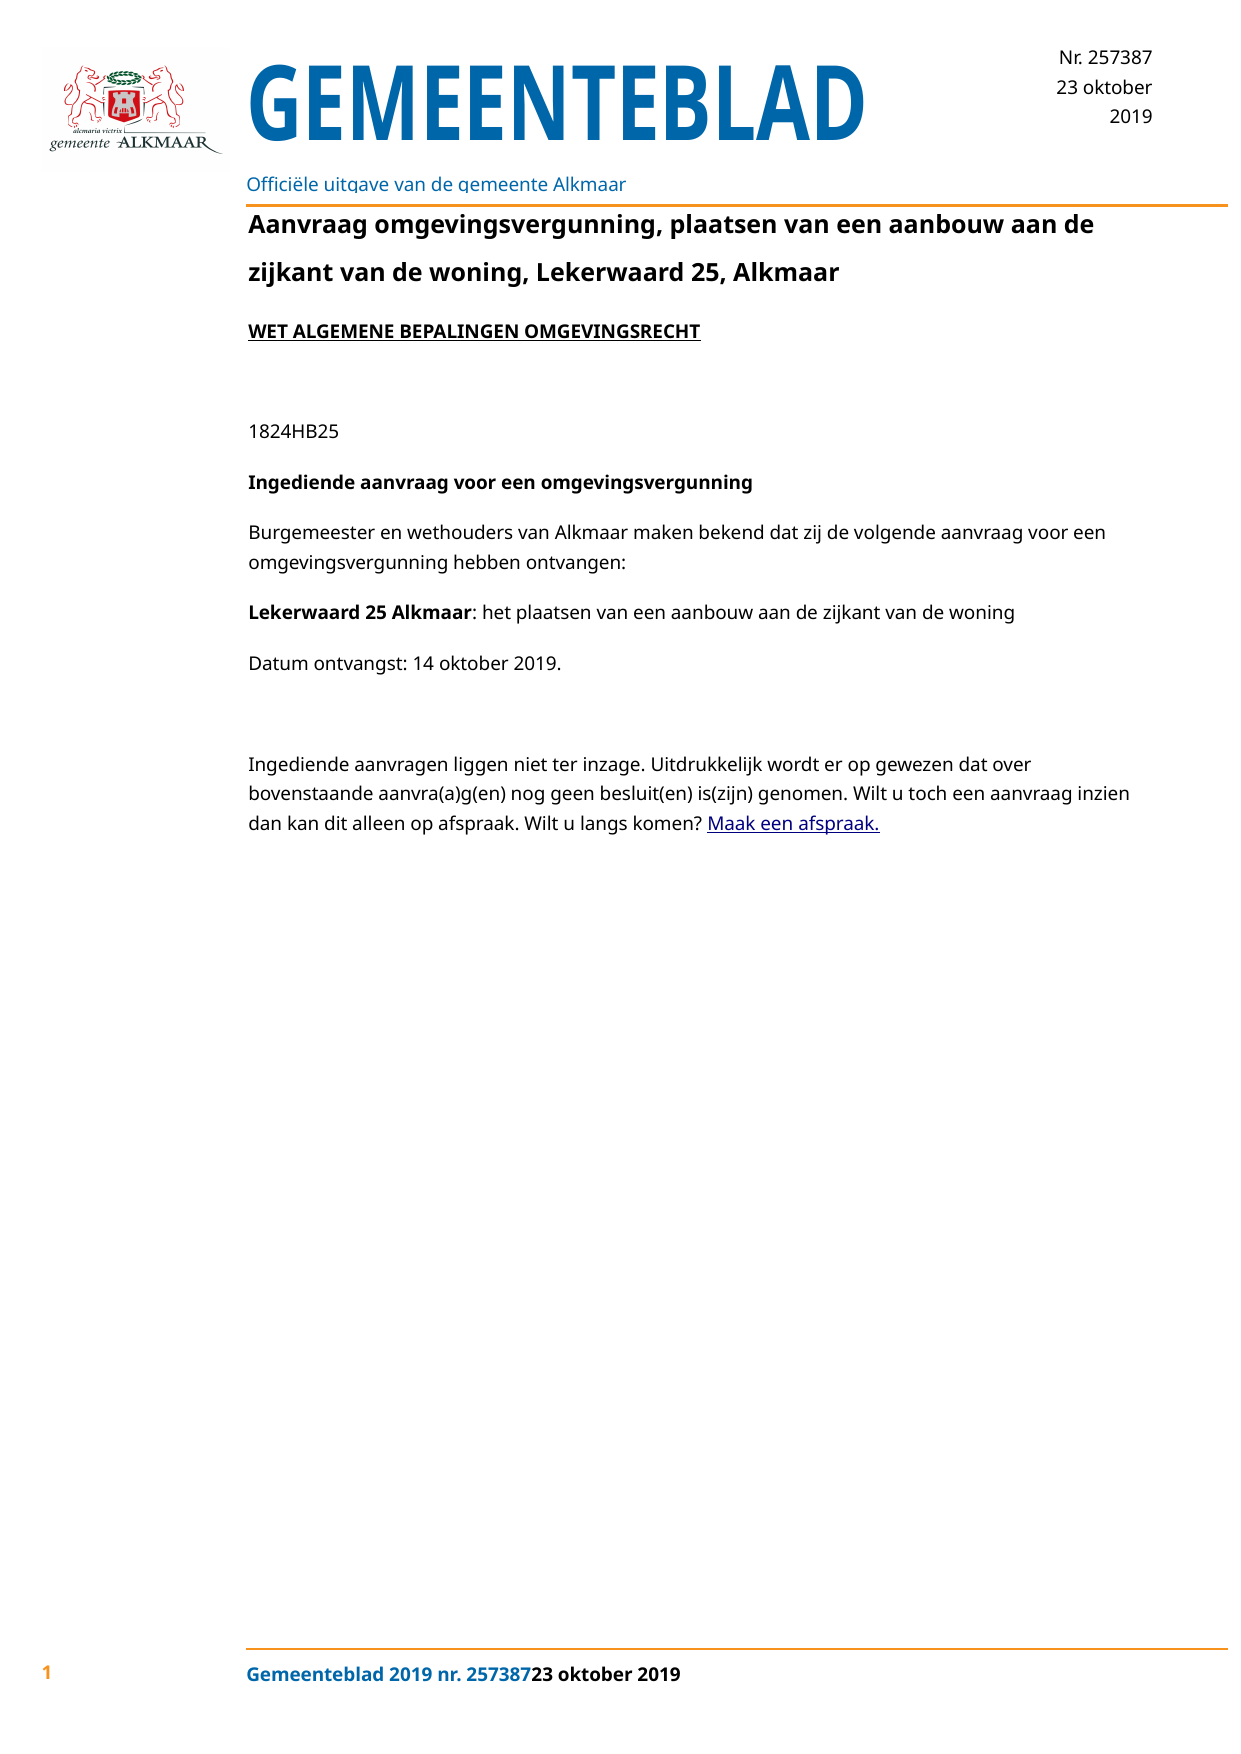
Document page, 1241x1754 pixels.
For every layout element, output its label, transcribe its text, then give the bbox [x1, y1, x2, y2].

text Aanvraag omgevingsvergunning, plaatsen van een aanbouw aan de zijkant van de woning, Lekerwaard 25, Alkmaar [248, 207, 1152, 288]
text Burgemeester en wethouders van Alkmaar maken bekend dat zij de volgende aanvraag voor een omgevingsvergunning hebben ontvangen: [248, 519, 1152, 575]
text Lekerwaard 25 Alkmaar: het plaatsen van een aanbouw aan de zijkant van de woning [248, 599, 1152, 625]
text Ingediende aanvraag voor een omgevingsvergunning [248, 469, 1152, 495]
text 1824HB25 [248, 419, 1152, 444]
text WET ALGEMENE BEPALINGEN OMGEVINGSRECHT [248, 318, 1152, 344]
picture [41, 47, 231, 172]
text Ingediende aanvragen liggen niet ter inzage. Uitdrukkelijk wordt er op gewezen dat over bovenstaande aanvra(a)g(en) nog geen besluit(en) is(zijn) genomen. Wilt u toch een aanvraag inzien dan kan dit alleen op afspraak. Wilt u langs komen? Maak een afspraak. [248, 751, 1152, 836]
text Datum ontvangst: 14 oktober 2019. [248, 650, 1152, 676]
